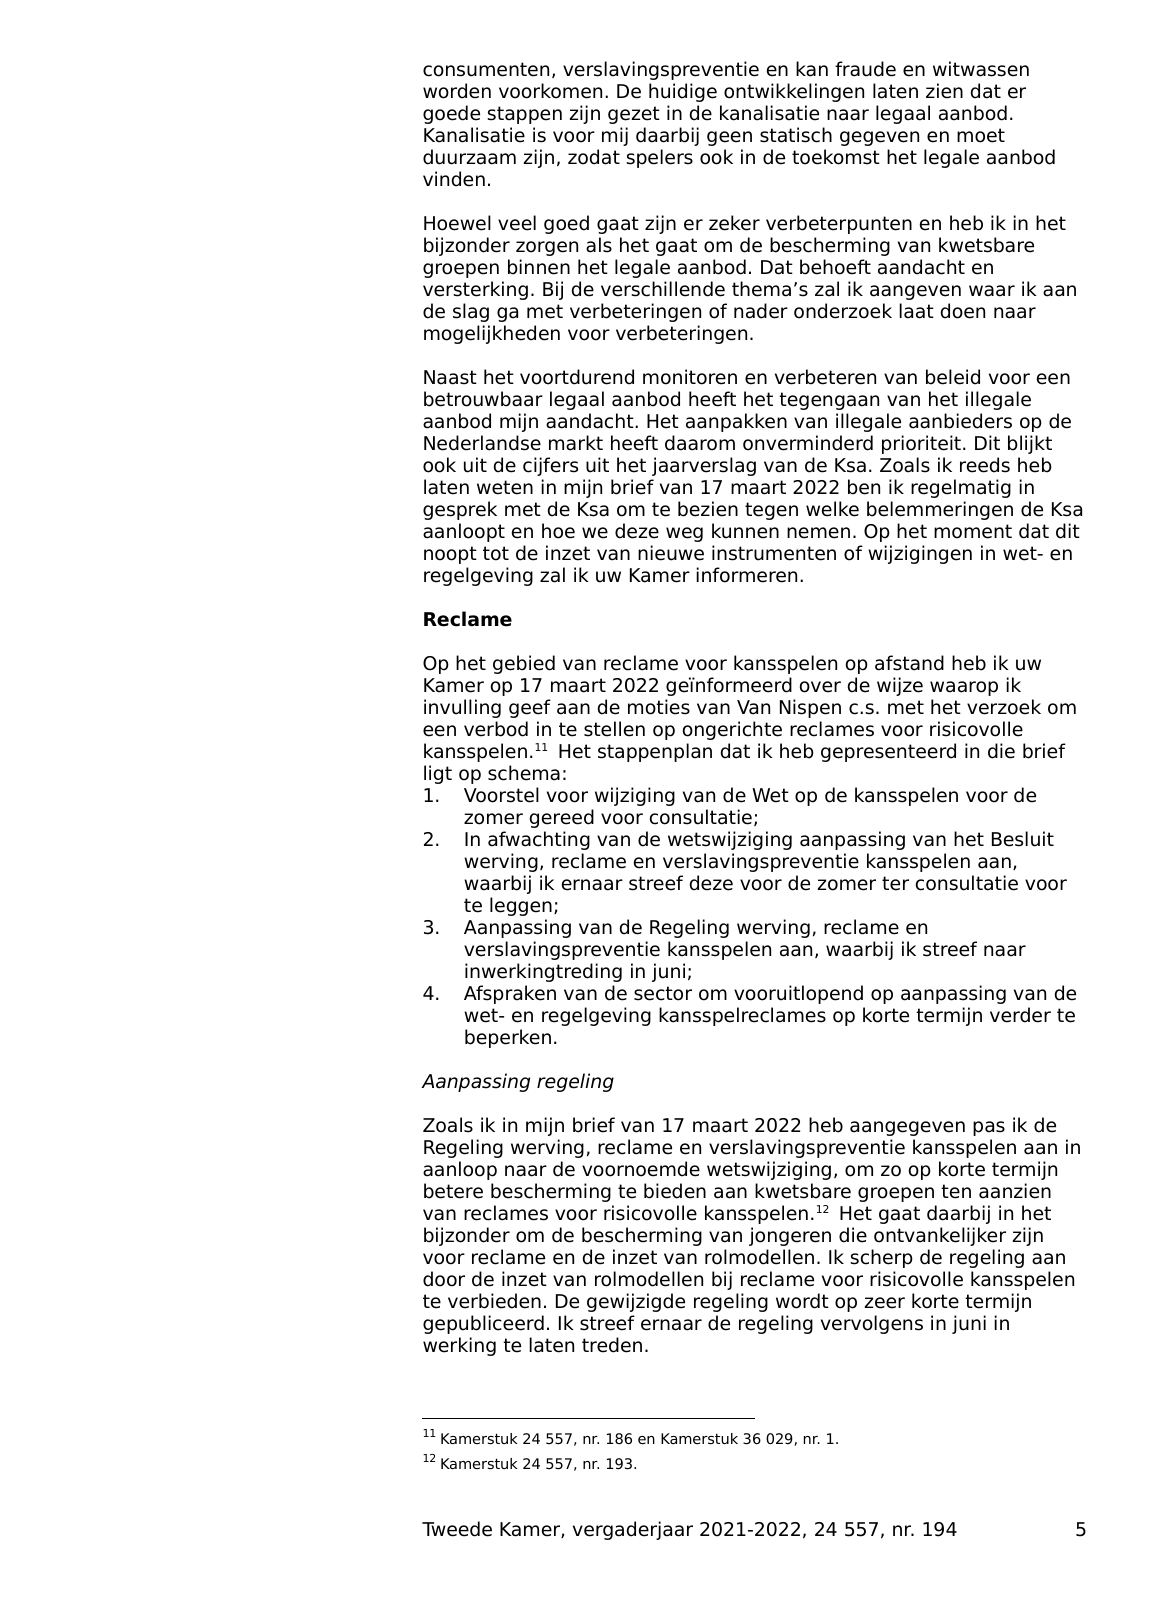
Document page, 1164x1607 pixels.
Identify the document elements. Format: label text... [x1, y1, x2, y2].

subtitle Reclame [422, 609, 1087, 631]
text Kamerstuk 24 557, nr. 186 en Kamerstuk 36 029, nr. 1. [422, 1427, 1087, 1449]
text Zoals ik in mijn brief van 17 maart 2022 heb aangegeven pas ik de Regeling werving, reclame en verslavingspreventie kansspelen aan in aanloop naar de voornoemde wetswijziging, om zo op korte termijn betere bescherming te bieden aan kwetsbare groepen ten aanzien van reclames voor risicovolle kansspelen. Het gaat daarbij in het bijzonder om de bescherming van jongeren die ontvankelijker zijn voor reclame en de inzet van rolmodellen. Ik scherp de regeling aan door de inzet van rolmodellen bij reclame voor risicovolle kansspelen te verbieden. De gewijzigde regeling wordt op zeer korte termijn gepubliceerd. Ik streef ernaar de regeling vervolgens in juni in werking te laten treden. [422, 1115, 1087, 1357]
text Kamerstuk 24 557, nr. 193. [422, 1452, 1087, 1474]
text Naast het voortdurend monitoren en verbeteren van beleid voor een betrouwbaar legaal aanbod heeft het tegengaan van het illegale aanbod mijn aandacht. Het aanpakken van illegale aanbieders op de Nederlandse markt heeft daarom onverminderd prioriteit. Dit blijkt ook uit de cijfers uit het jaarverslag van de Ksa. Zoals ik reeds heb laten weten in mijn brief van 17 maart 2022 ben ik regelmatig in gesprek met de Ksa om te bezien tegen welke belemmeringen de Ksa aanloopt en hoe we deze weg kunnen nemen. Op het moment dat dit noopt tot de inzet van nieuwe instrumenten of wijzigingen in wet- en regelgeving zal ik uw Kamer informeren. [422, 367, 1087, 587]
text 4. Afspraken van de sector om vooruitlopend op aanpassing van de wet- en regelgeving kansspelreclames op korte termijn verder te beperken. [422, 983, 1087, 1049]
subtitle Aanpassing regeling [422, 1071, 1087, 1093]
text 1. Voorstel voor wijziging van de Wet op de kansspelen voor de zomer gereed voor consultatie; [422, 785, 1087, 829]
text consumenten, verslavingspreventie en kan fraude en witwassen worden voorkomen. De huidige ontwikkelingen laten zien dat er goede stappen zijn gezet in de kanalisatie naar legaal aanbod. Kanalisatie is voor mij daarbij geen statisch gegeven en moet duurzaam zijn, zodat spelers ook in de toekomst het legale aanbod vinden. [422, 59, 1087, 191]
text 2. In afwachting van de wetswijziging aanpassing van het Besluit werving, reclame en verslavingspreventie kansspelen aan, waarbij ik ernaar streef deze voor de zomer ter consultatie voor te leggen; [422, 829, 1087, 917]
text Op het gebied van reclame voor kansspelen op afstand heb ik uw Kamer op 17 maart 2022 geïnformeerd over de wijze waarop ik invulling geef aan de moties van Van Nispen c.s. met het verzoek om een verbod in te stellen op ongerichte reclames voor risicovolle kansspelen. Het stappenplan dat ik heb gepresenteerd in die brief ligt op schema: [422, 653, 1087, 785]
text 3. Aanpassing van de Regeling werving, reclame en verslavingspreventie kansspelen aan, waarbij ik streef naar inwerkingtreding in juni; [422, 917, 1087, 983]
text Hoewel veel goed gaat zijn er zeker verbeterpunten en heb ik in het bijzonder zorgen als het gaat om de bescherming van kwetsbare groepen binnen het legale aanbod. Dat behoeft aandacht en versterking. Bij de verschillende thema’s zal ik aangeven waar ik aan de slag ga met verbeteringen of nader onderzoek laat doen naar mogelijkheden voor verbeteringen. [422, 213, 1087, 345]
